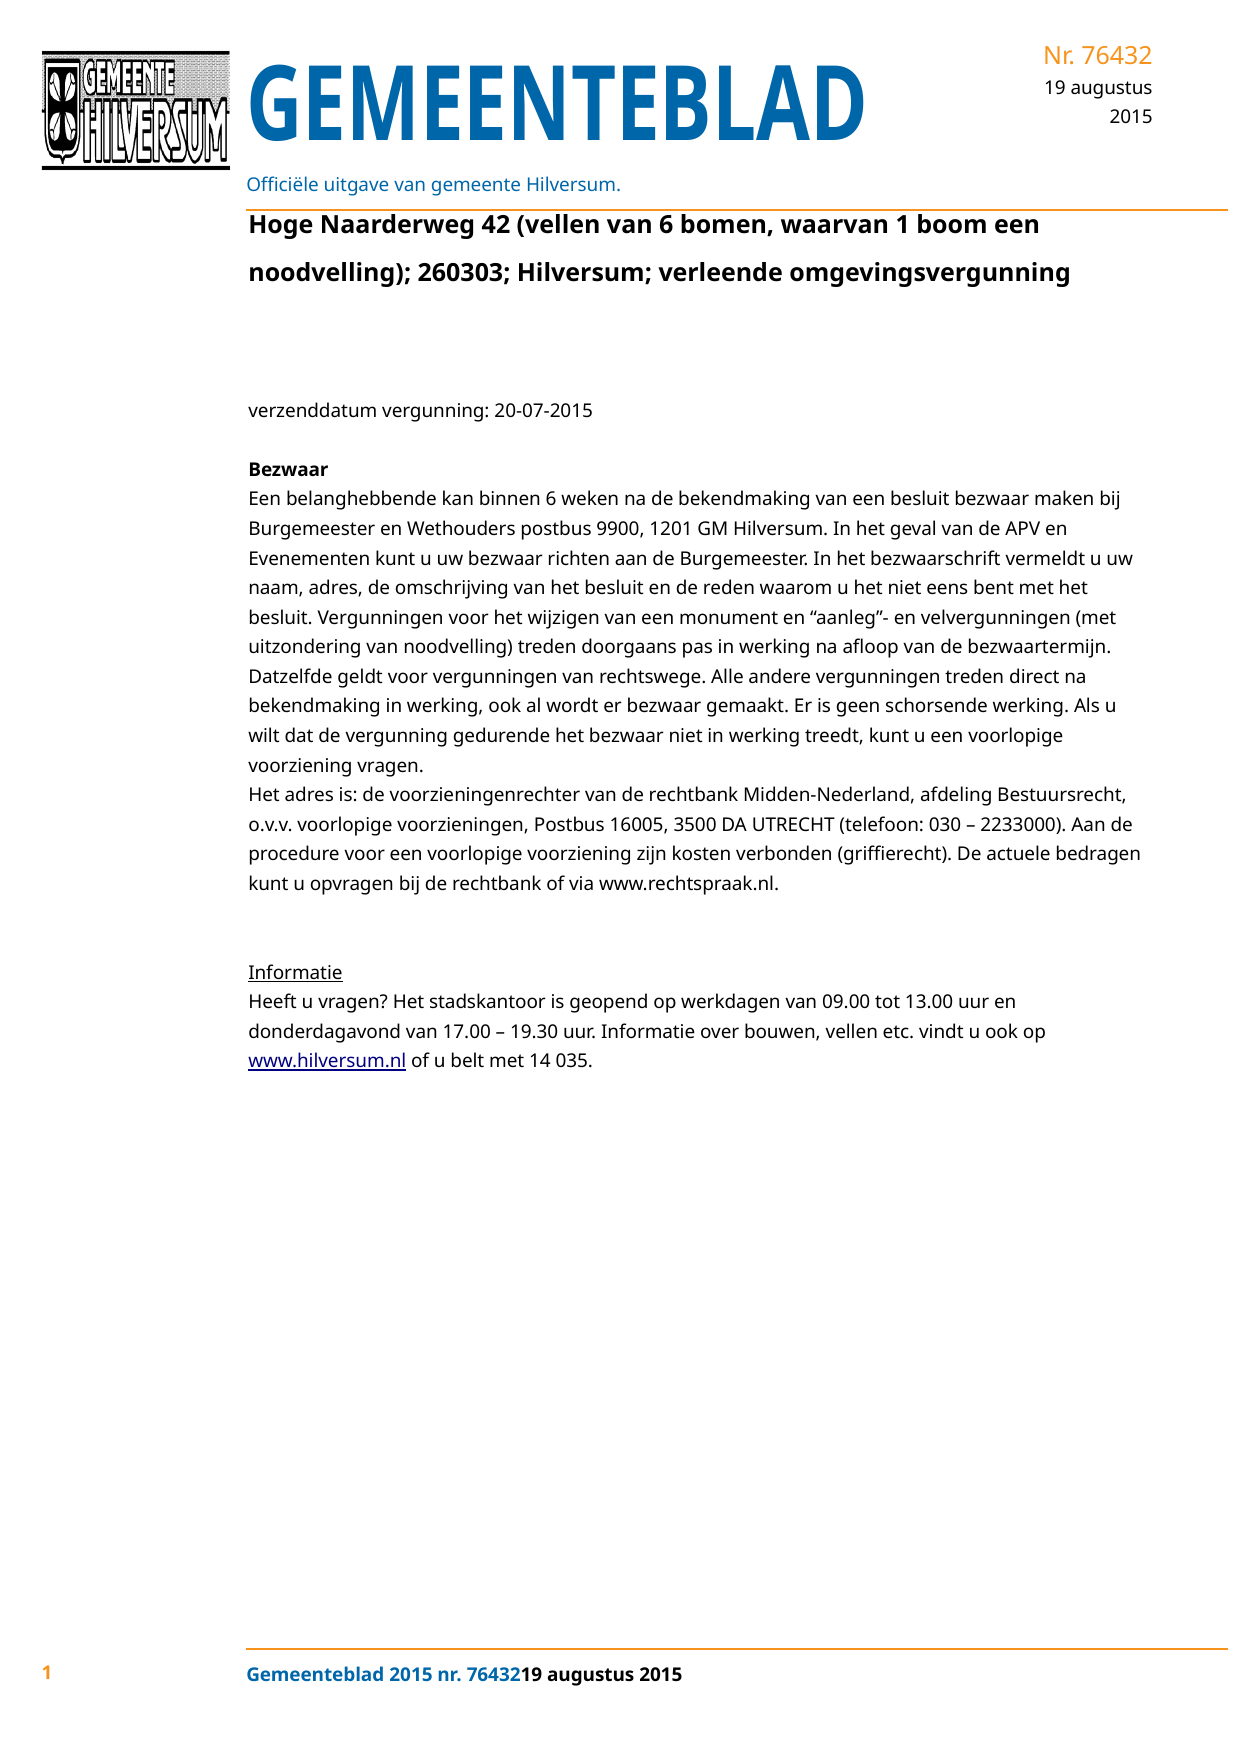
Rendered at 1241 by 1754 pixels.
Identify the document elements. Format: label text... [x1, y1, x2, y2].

text Het adres is: de voorzieningenrechter van de rechtbank Midden-Nederland, afdeling Bestuursrecht, o.v.v. voorlopige voorzieningen, Postbus 16005, 3500 DA UTRECHT (telefoon: 030 – 2233000). Aan de procedure voor een voorlopige voorziening zijn kosten verbonden (griffierecht). De actuele bedragen kunt u opvragen bij de rechtbank of via www.rechtspraak.nl. [248, 781, 1152, 896]
text Bezwaar [248, 456, 1152, 482]
text Een belanghebbende kan binnen 6 weken na de bekendmaking van een besluit bezwaar maken bij Burgemeester en Wethouders postbus 9900, 1201 GM Hilversum. In het geval van de APV en Evenementen kunt u uw bezwaar richten aan de Burgemeester. In het bezwaarschrift vermeldt u uw naam, adres, de omschrijving van het besluit en de reden waarom u het niet eens bent met het besluit. Vergunningen voor het wijzigen van een monument en “aanleg”- en velvergunningen (met uitzondering van noodvelling) treden doorgaans pas in werking na afloop van de bezwaartermijn. Datzelfde geldt voor vergunningen van rechtswege. Alle andere vergunningen treden direct na bekendmaking in werking, ook al wordt er bezwaar gemaakt. Er is geen schorsende werking. Als u wilt dat de vergunning gedurende het bezwaar niet in werking treedt, kunt u een voorlopige voorziening vragen. [248, 486, 1152, 777]
picture [41, 47, 231, 172]
text Heeft u vragen? Het stadskantoor is geopend op werkdagen van 09.00 tot 13.00 uur en donderdagavond van 17.00 – 19.30 uur. Informatie over bouwen, vellen etc. vindt u ook op www.hilversum.nl of u belt met 14 035. [248, 988, 1152, 1073]
text Informatie [248, 959, 1152, 984]
text verzenddatum vergunning: 20-07-2015 [248, 397, 1152, 422]
text Hoge Naarderweg 42 (vellen van 6 bomen, waarvan 1 boom een noodvelling); 260303; Hilversum; verleende omgevingsvergunning [248, 211, 1152, 288]
